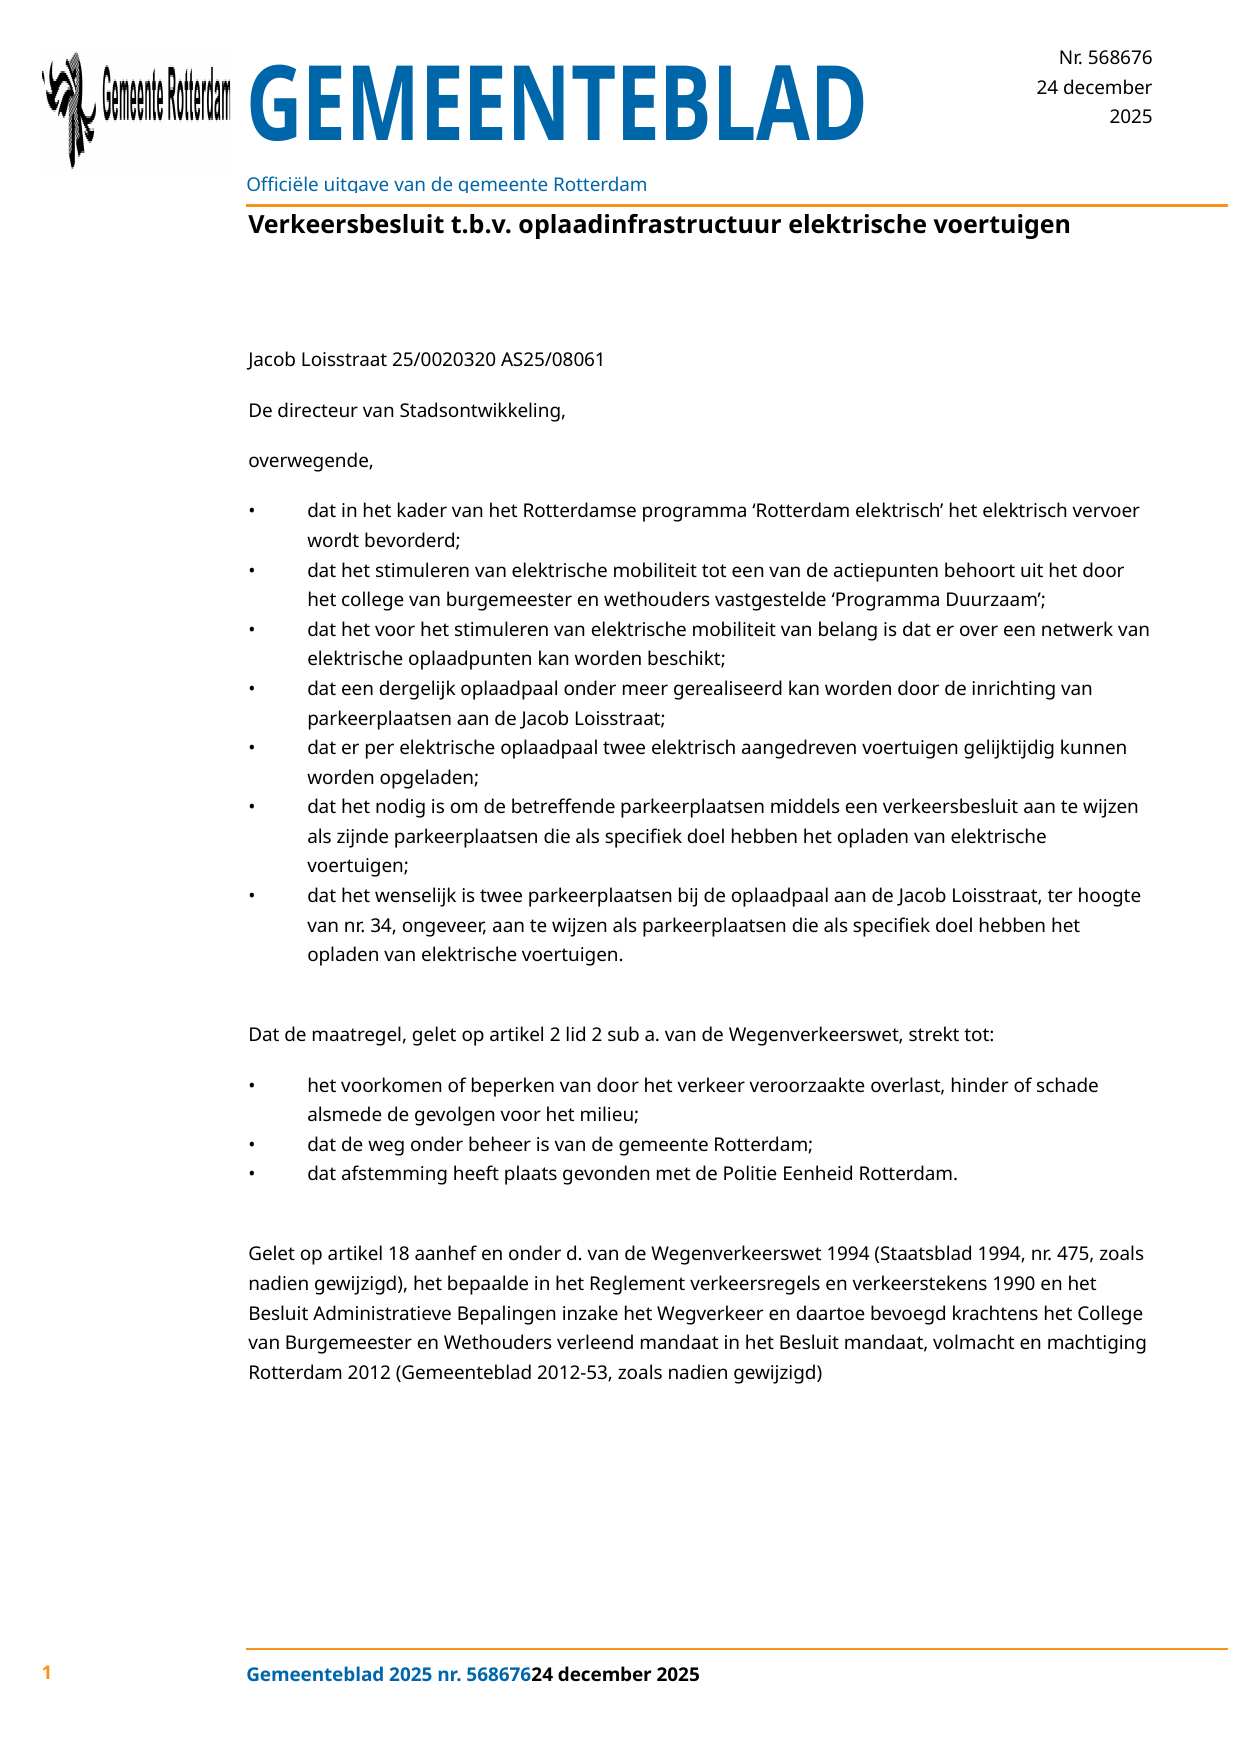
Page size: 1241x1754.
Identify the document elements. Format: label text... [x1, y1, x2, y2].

list dat afstemming heeft plaats gevonden met de Politie Eenheid Rotterdam. [248, 1161, 1152, 1186]
list dat het stimuleren van elektrische mobiliteit tot een van de actiepunten behoort uit het door het college van burgemeester en wethouders vastgestelde ‘Programma Duurzaam’; [248, 557, 1152, 612]
list dat het wenselijk is twee parkeerplaatsen bij de oplaadpaal aan de Jacob Loisstraat, ter hoogte van nr. 34, ongeveer, aan te wijzen als parkeerplaatsen die als specifiek doel hebben het opladen van elektrische voertuigen. [248, 882, 1152, 967]
text De directeur van Stadsontwikkeling, [248, 397, 1152, 423]
text Jacob Loisstraat 25/0020320 AS25/08061 [248, 346, 1152, 372]
text Verkeersbesluit t.b.v. oplaadinfrastructuur elektrische voertuigen [248, 207, 1152, 241]
list dat de weg onder beheer is van de gemeente Rotterdam; [248, 1131, 1152, 1157]
list dat in het kader van het Rotterdamse programma ‘Rotterdam elektrisch’ het elektrisch vervoer wordt bevorderd; [248, 498, 1152, 553]
list dat een dergelijk oplaadpaal onder meer gerealiseerd kan worden door de inrichting van parkeerplaatsen aan de Jacob Loisstraat; [248, 675, 1152, 731]
picture [41, 47, 231, 172]
text Gelet op artikel 18 aanhef en onder d. van de Wegenverkeerswet 1994 (Staatsblad 1994, nr. 475, zoals nadien gewijzigd), het bepaalde in het Reglement verkeersregels en verkeerstekens 1990 en het Besluit Administratieve Bepalingen inzake het Wegverkeer en daartoe bevoegd krachtens het College van Burgemeester en Wethouders verleend mandaat in het Besluit mandaat, volmacht en machtiging Rotterdam 2012 (Gemeenteblad 2012-53, zoals nadien gewijzigd) [248, 1241, 1152, 1385]
text Dat de maatregel, gelet op artikel 2 lid 2 sub a. van de Wegenverkeerswet, strekt tot: [248, 1021, 1152, 1047]
text overwegende, [248, 447, 1152, 473]
list dat er per elektrische oplaadpaal twee elektrisch aangedreven voertuigen gelijktijdig kunnen worden opgeladen; [248, 734, 1152, 790]
list dat het voor het stimuleren van elektrische mobiliteit van belang is dat er over een netwerk van elektrische oplaadpunten kan worden beschikt; [248, 616, 1152, 671]
list dat het nodig is om de betreffende parkeerplaatsen middels een verkeersbesluit aan te wijzen als zijnde parkeerplaatsen die als specifiek doel hebben het opladen van elektrische voertuigen; [248, 793, 1152, 878]
list het voorkomen of beperken van door het verkeer veroorzaakte overlast, hinder of schade alsmede de gevolgen voor het milieu; [248, 1072, 1152, 1127]
